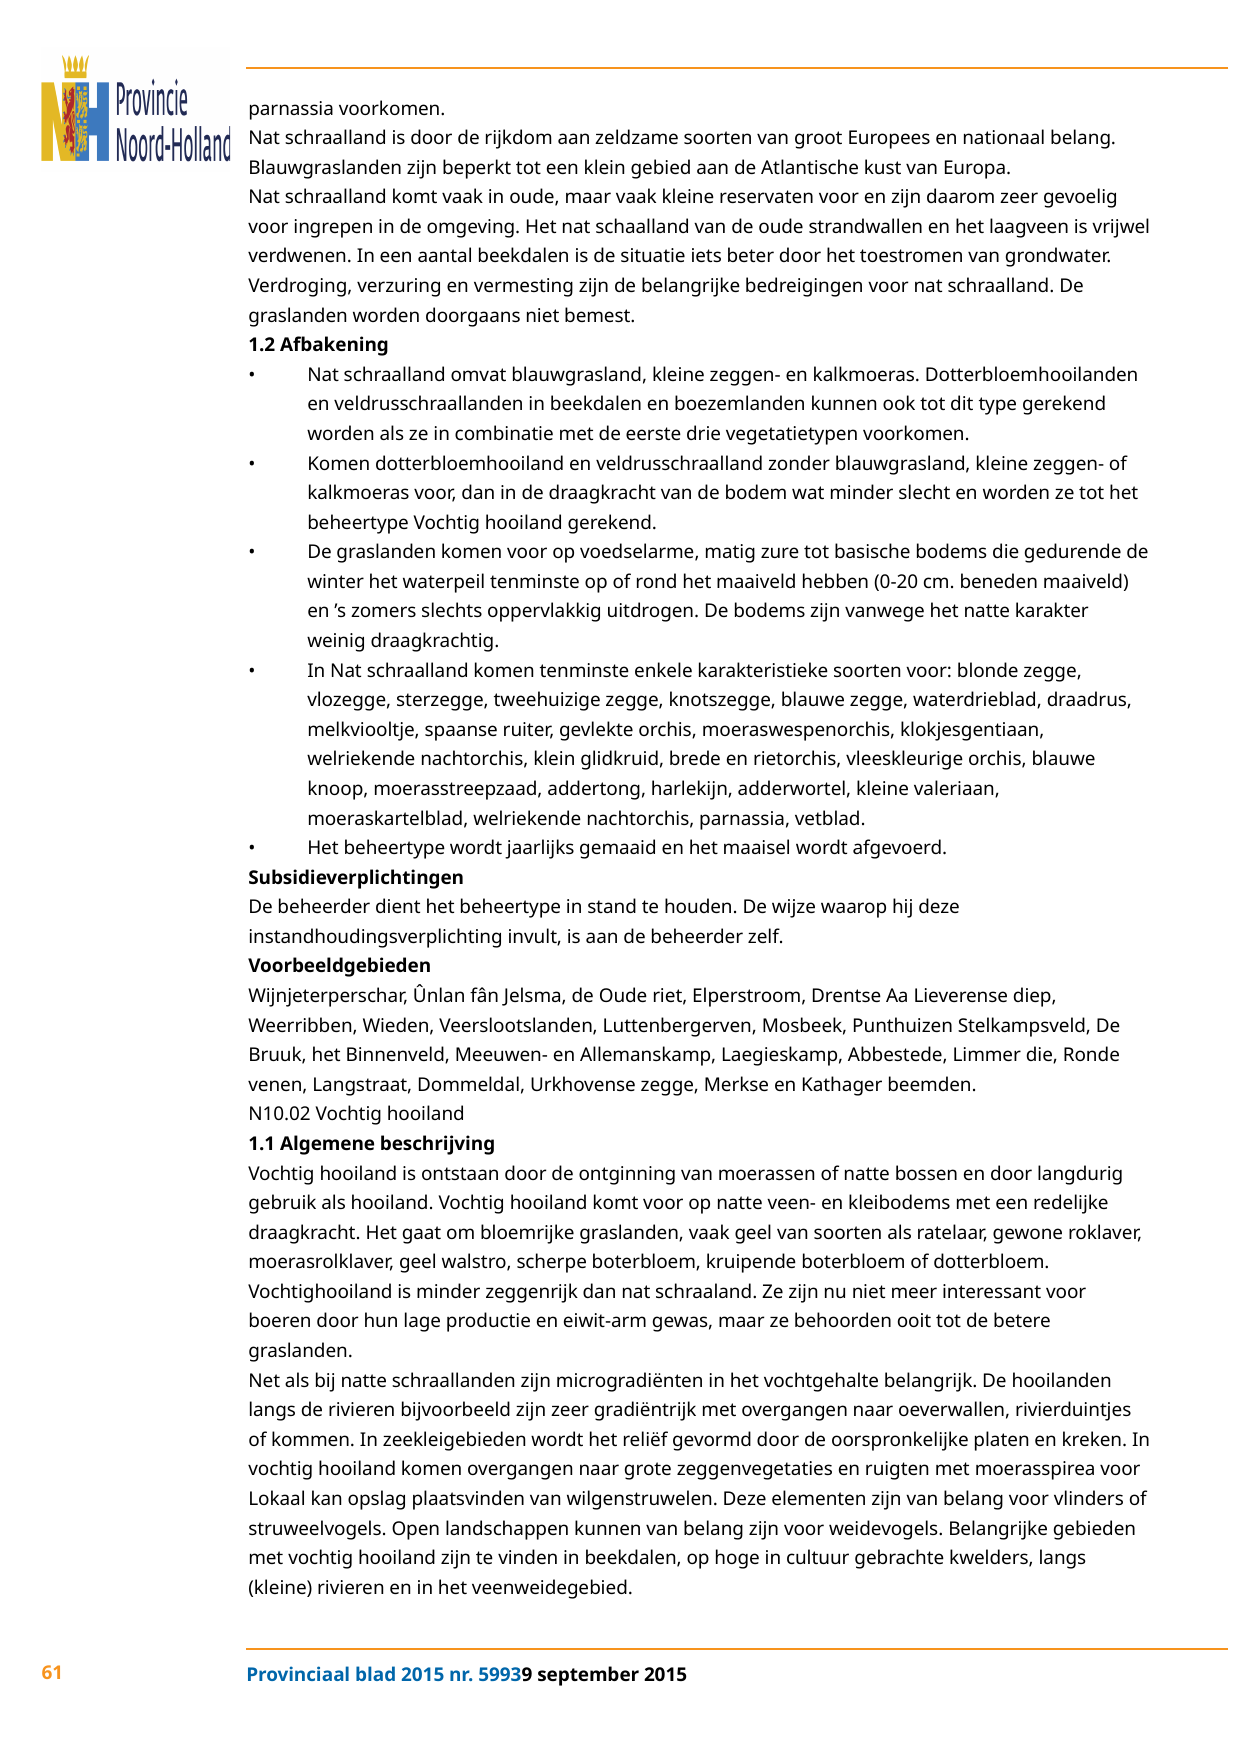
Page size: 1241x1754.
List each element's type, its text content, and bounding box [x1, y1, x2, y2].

text Nat schraalland is door de rijkdom aan zeldzame soorten van groot Europees en nationaal belang. Blauwgraslanden zijn beperkt tot een klein gebied aan de Atlantische kust van Europa. [248, 124, 1152, 180]
list Komen dotterbloemhooiland en veldrusschraalland zonder blauwgrasland, kleine zeggen- of kalkmoeras voor, dan in de draagkracht van de bodem wat minder slecht en worden ze tot het beheertype Vochtig hooiland gerekend. [248, 450, 1152, 535]
picture [41, 47, 231, 172]
text Nat schraalland komt vaak in oude, maar vaak kleine reservaten voor en zijn daarom zeer gevoelig voor ingrepen in de omgeving. Het nat schaalland van de oude strandwallen en het laagveen is vrijwel verdwenen. In een aantal beekdalen is de situatie iets beter door het toestromen van grondwater. Verdroging, verzuring en vermesting zijn de belangrijke bedreigingen voor nat schraalland. De graslanden worden doorgaans niet bemest. [248, 183, 1152, 328]
text De beheerder dient het beheertype in stand te houden. De wijze waarop hij deze instandhoudingsverplichting invult, is aan de beheerder zelf. [248, 893, 1152, 949]
text Vochtig hooiland is ontstaan door de ontginning van moerassen of natte bossen en door langdurig gebruik als hooiland. Vochtig hooiland komt voor op natte veen- en kleibodems met een redelijke draagkracht. Het gaat om bloemrijke graslanden, vaak geel van soorten als ratelaar, gewone roklaver, moerasrolklaver, geel walstro, scherpe boterbloem, kruipende boterbloem of dotterbloem. Vochtighooiland is minder zeggenrijk dan nat schraaland. Ze zijn nu niet meer interessant voor boeren door hun lage productie en eiwit-arm gewas, maar ze behoorden ooit tot de betere graslanden. [248, 1160, 1152, 1363]
text N10.02 Vochtig hooiland [248, 1101, 1152, 1126]
text Subsidieverplichtingen [248, 864, 1152, 890]
list Nat schraalland omvat blauwgrasland, kleine zeggen- en kalkmoeras. Dotterbloemhooilanden en veldrusschraallanden in beekdalen en boezemlanden kunnen ook tot dit type gerekend worden als ze in combinatie met de eerste drie vegetatietypen voorkomen. [248, 361, 1152, 446]
text Net als bij natte schraallanden zijn microgradiënten in het vochtgehalte belangrijk. De hooilanden langs de rivieren bijvoorbeeld zijn zeer gradiëntrijk met overgangen naar oeverwallen, rivierduintjes of kommen. In zeekleigebieden wordt het reliëf gevormd door de oorspronkelijke platen en kreken. In vochtig hooiland komen overgangen naar grote zeggenvegetaties en ruigten met moerasspirea voor Lokaal kan opslag plaatsvinden van wilgenstruwelen. Deze elementen zijn van belang voor vlinders of struweelvogels. Open landschappen kunnen van belang zijn voor weidevogels. Belangrijke gebieden met vochtig hooiland zijn te vinden in beekdalen, op hoge in cultuur gebrachte kwelders, langs (kleine) rivieren en in het veenweidegebied. [248, 1367, 1152, 1600]
text 1.1 Algemene beschrijving [248, 1130, 1152, 1156]
list In Nat schraalland komen tenminste enkele karakteristieke soorten voor: blonde zegge, vlozegge, sterzegge, tweehuizige zegge, knotszegge, blauwe zegge, waterdrieblad, draadrus, melkviooltje, spaanse ruiter, gevlekte orchis, moeraswespenorchis, klokjesgentiaan, welriekende nachtorchis, klein glidkruid, brede en rietorchis, vleeskleurige orchis, blauwe knoop, moerasstreepzaad, addertong, harlekijn, adderwortel, kleine valeriaan, moeraskartelblad, welriekende nachtorchis, parnassia, vetblad. [248, 657, 1152, 831]
list Het beheertype wordt jaarlijks gemaaid en het maaisel wordt afgevoerd. [248, 834, 1152, 860]
text Wijnjeterperschar, Ûnlan fân Jelsma, de Oude riet, Elperstroom, Drentse Aa Lieverense diep, Weerribben, Wieden, Veerslootslanden, Luttenbergerven, Mosbeek, Punthuizen Stelkampsveld, De Bruuk, het Binnenveld, Meeuwen- en Allemanskamp, Laegieskamp, Abbestede, Limmer die, Ronde venen, Langstraat, Dommeldal, Urkhovense zegge, Merkse en Kathager beemden. [248, 982, 1152, 1097]
list De graslanden komen voor op voedselarme, matig zure tot basische bodems die gedurende de winter het waterpeil tenminste op of rond het maaiveld hebben (0-20 cm. beneden maaiveld) en ’s zomers slechts oppervlakkig uitdrogen. De bodems zijn vanwege het natte karakter weinig draagkrachtig. [248, 538, 1152, 653]
text Voorbeeldgebieden [248, 953, 1152, 978]
text parnassia voorkomen. [248, 95, 1152, 121]
text 1.2 Afbakening [248, 331, 1152, 357]
